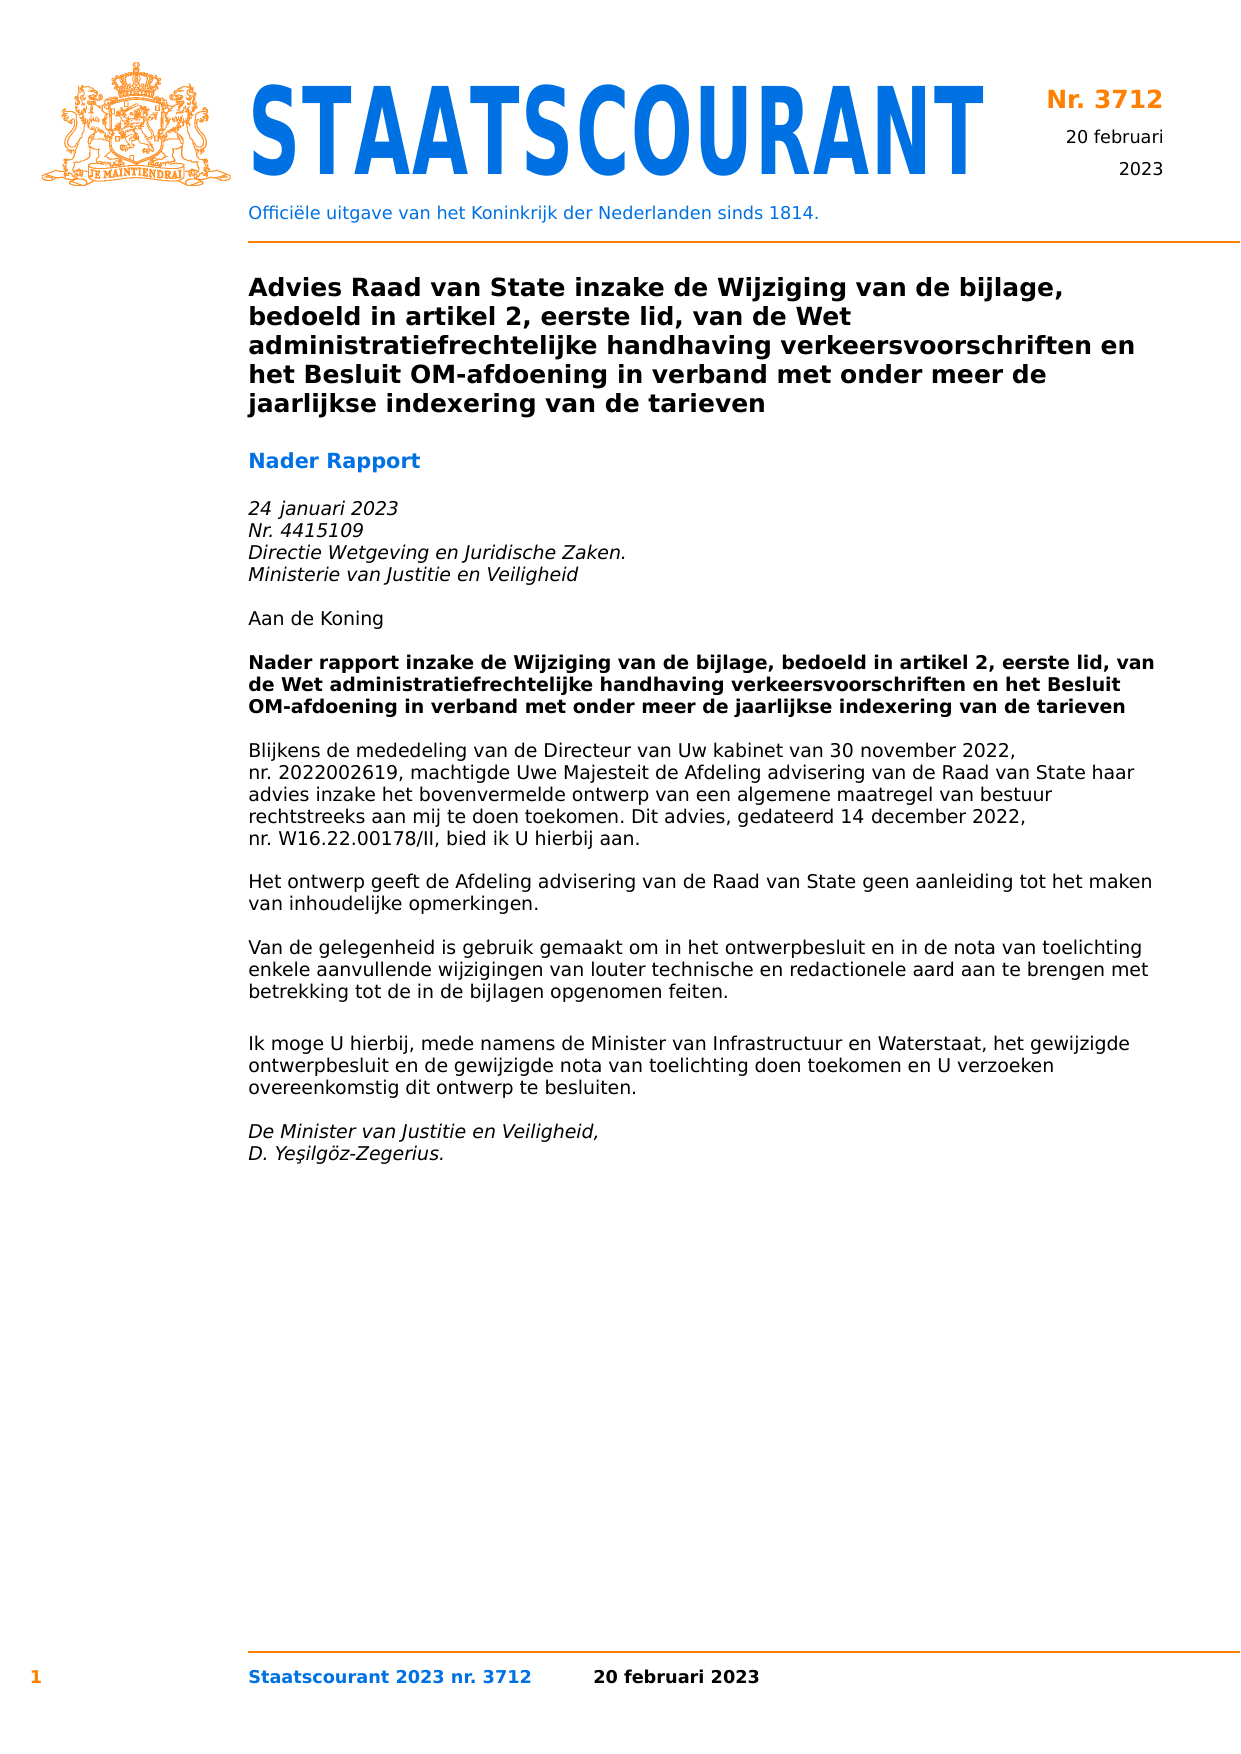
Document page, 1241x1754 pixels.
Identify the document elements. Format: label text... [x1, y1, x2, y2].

text Ik moge U hierbij, mede namens de Minister van Infrastructuur en Waterstaat, het gewijzigde ontwerpbesluit en de gewijzigde nota van toelichting doen toekomen en U verzoeken overeenkomstig dit ontwerp te besluiten. [248, 1033, 1163, 1099]
text Het ontwerp geeft de Afdeling advisering van de Raad van State geen aanleiding tot het maken van inhoudelijke opmerkingen. [248, 871, 1163, 915]
text Blijkens de mededeling van de Directeur van Uw kabinet van 30 november 2022, nr. 2022002619, machtigde Uwe Majesteit de Afdeling advisering van de Raad van State haar advies inzake het bovenvermelde ontwerp van een algemene maatregel van bestuur rechtstreeks aan mij te doen toekomen. Dit advies, gedateerd 14 december 2022, nr. W16.22.00178/II, bied ik U hierbij aan. [248, 739, 1163, 849]
table_cell 20 februari [998, 121, 1240, 153]
subtitle Advies Raad van State inzake de Wijziging van de bijlage, bedoeld in artikel 2, eerste lid, van de Wet administratiefrechtelijke handhaving verkeersvoorschriften en het Besluit OM-afdoening in verband met onder meer de jaarlijkse indexering van de tarieven [248, 273, 1163, 419]
text De Minister van Justitie en Veiligheid, D. Yeşilgöz-Zegerius. [248, 1121, 1163, 1165]
table_header Nr. 3712 [998, 62, 1240, 121]
text Nr. 4415109 [248, 520, 1163, 542]
subtitle Nader Rapport [248, 449, 1163, 473]
text Ministerie van Justitie en Veiligheid [248, 564, 1163, 586]
picture [41, 62, 231, 186]
table_header [25, 62, 248, 241]
text Directie Wetgeving en Juridische Zaken. [248, 542, 1163, 564]
table_cell Officiële uitgave van het Koninkrijk der Nederlanden sinds 1814. [248, 203, 1240, 241]
text Van de gelegenheid is gebruik gemaakt om in het ontwerpbesluit en in de nota van toelichting enkele aanvullende wijzigingen van louter technische en redactionele aard aan te brengen met betrekking tot de in de bijlagen opgenomen feiten. [248, 937, 1163, 1003]
text 24 januari 2023 [248, 498, 1163, 520]
table_cell 2023 [998, 153, 1240, 203]
table_header STAATSCOURANT [248, 62, 998, 203]
text Nader rapport inzake de Wijziging van de bijlage, bedoeld in artikel 2, eerste lid, van de Wet administratiefrechtelijke handhaving verkeersvoorschriften en het Besluit OM-afdoening in verband met onder meer de jaarlijkse indexering van de tarieven [248, 652, 1163, 718]
text Aan de Koning [248, 608, 1163, 630]
